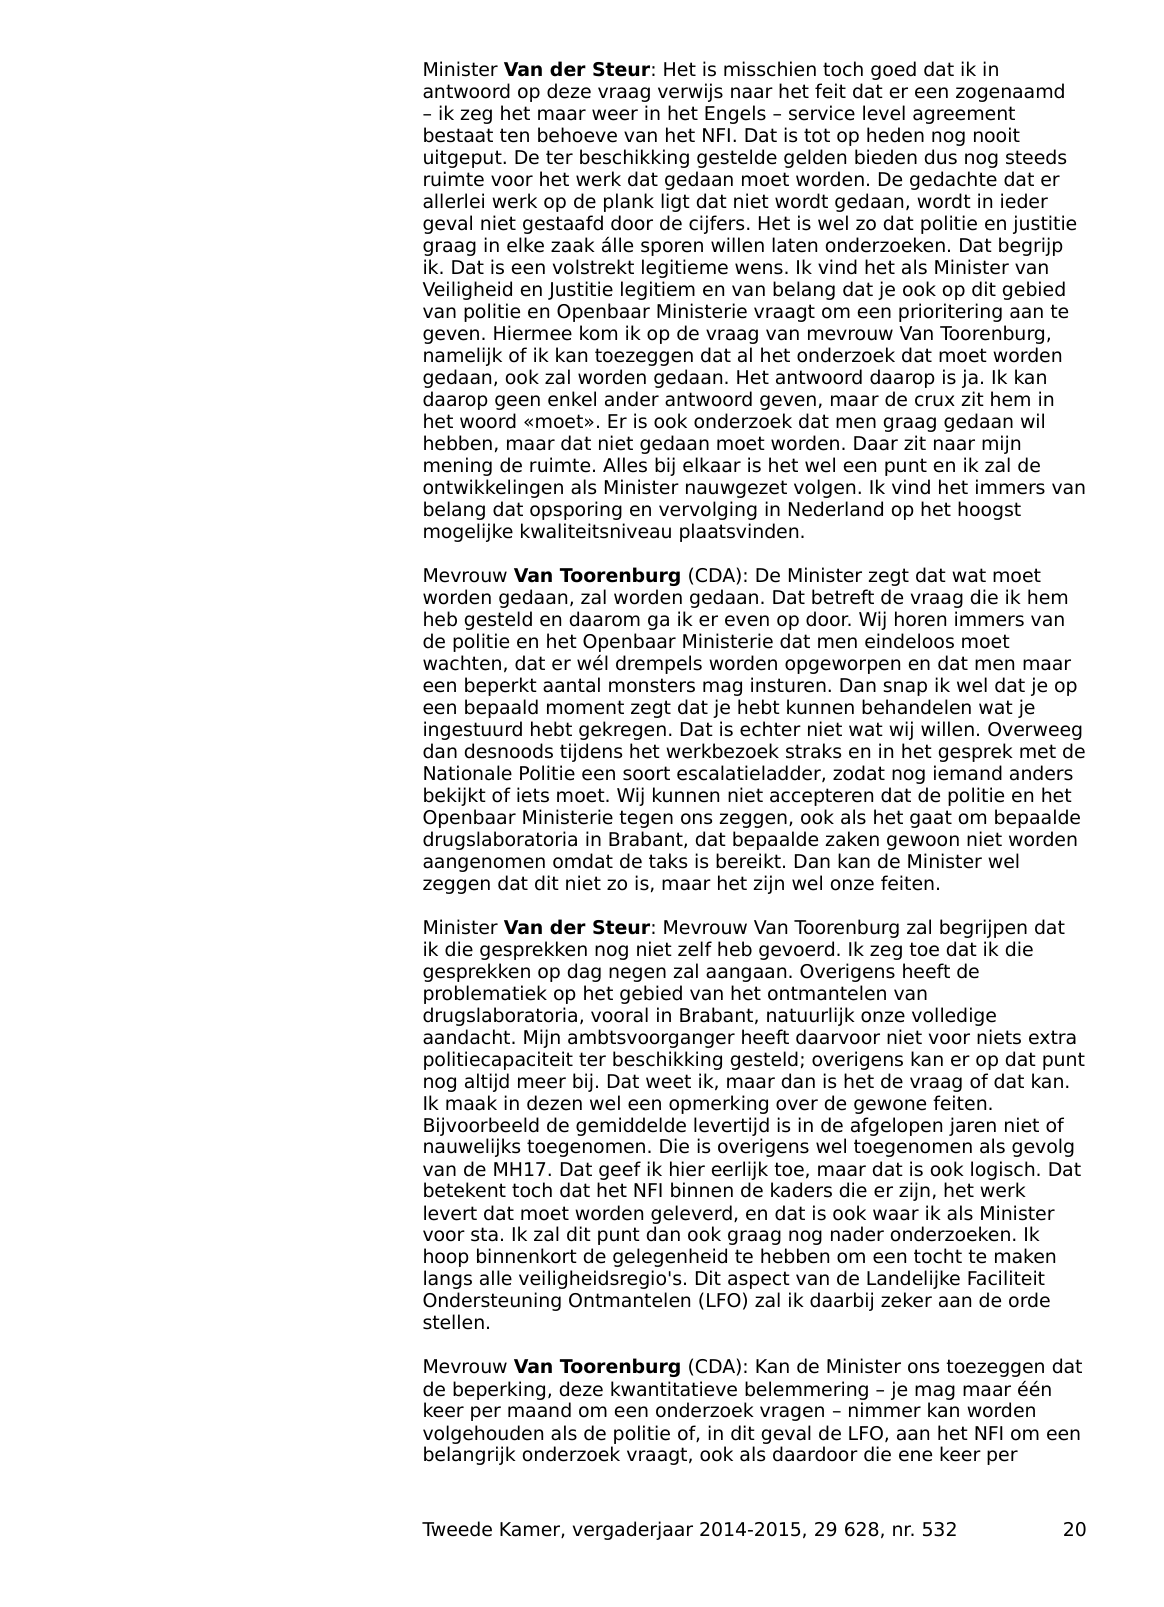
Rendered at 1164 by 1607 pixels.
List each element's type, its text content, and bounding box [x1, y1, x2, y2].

text Mevrouw Van Toorenburg (CDA): Kan de Minister ons toezeggen dat de beperking, deze kwantitatieve belemmering – je mag maar één keer per maand om een onderzoek vragen – nimmer kan worden volgehouden als de politie of, in dit geval de LFO, aan het NFI om een belangrijk onderzoek vraagt, ook als daardoor die ene keer per [422, 1356, 1087, 1466]
text Minister Van der Steur: Het is misschien toch goed dat ik in antwoord op deze vraag verwijs naar het feit dat er een zogenaamd – ik zeg het maar weer in het Engels – service level agreement bestaat ten behoeve van het NFI. Dat is tot op heden nog nooit uitgeput. De ter beschikking gestelde gelden bieden dus nog steeds ruimte voor het werk dat gedaan moet worden. De gedachte dat er allerlei werk op de plank ligt dat niet wordt gedaan, wordt in ieder geval niet gestaafd door de cijfers. Het is wel zo dat politie en justitie graag in elke zaak álle sporen willen laten onderzoeken. Dat begrijp ik. Dat is een volstrekt legitieme wens. Ik vind het als Minister van Veiligheid en Justitie legitiem en van belang dat je ook op dit gebied van politie en Openbaar Ministerie vraagt om een prioritering aan te geven. Hiermee kom ik op de vraag van mevrouw Van Toorenburg, namelijk of ik kan toezeggen dat al het onderzoek dat moet worden gedaan, ook zal worden gedaan. Het antwoord daarop is ja. Ik kan daarop geen enkel ander antwoord geven, maar de crux zit hem in het woord «moet». Er is ook onderzoek dat men graag gedaan wil hebben, maar dat niet gedaan moet worden. Daar zit naar mijn mening de ruimte. Alles bij elkaar is het wel een punt en ik zal de ontwikkelingen als Minister nauwgezet volgen. Ik vind het immers van belang dat opsporing en vervolging in Nederland op het hoogst mogelijke kwaliteitsniveau plaatsvinden. [422, 59, 1087, 543]
text Minister Van der Steur: Mevrouw Van Toorenburg zal begrijpen dat ik die gesprekken nog niet zelf heb gevoerd. Ik zeg toe dat ik die gesprekken op dag negen zal aangaan. Overigens heeft de problematiek op het gebied van het ontmantelen van drugslaboratoria, vooral in Brabant, natuurlijk onze volledige aandacht. Mijn ambtsvoorganger heeft daarvoor niet voor niets extra politiecapaciteit ter beschikking gesteld; overigens kan er op dat punt nog altijd meer bij. Dat weet ik, maar dan is het de vraag of dat kan. [422, 917, 1087, 1092]
text Mevrouw Van Toorenburg (CDA): De Minister zegt dat wat moet worden gedaan, zal worden gedaan. Dat betreft de vraag die ik hem heb gesteld en daarom ga ik er even op door. Wij horen immers van de politie en het Openbaar Ministerie dat men eindeloos moet wachten, dat er wél drempels worden opgeworpen en dat men maar een beperkt aantal monsters mag insturen. Dan snap ik wel dat je op een bepaald moment zegt dat je hebt kunnen behandelen wat je ingestuurd hebt gekregen. Dat is echter niet wat wij willen. Overweeg dan desnoods tijdens het werkbezoek straks en in het gesprek met de Nationale Politie een soort escalatieladder, zodat nog iemand anders bekijkt of iets moet. Wij kunnen niet accepteren dat de politie en het Openbaar Ministerie tegen ons zeggen, ook als het gaat om bepaalde drugslaboratoria in Brabant, dat bepaalde zaken gewoon niet worden aangenomen omdat de taks is bereikt. Dan kan de Minister wel zeggen dat dit niet zo is, maar het zijn wel onze feiten. [422, 565, 1087, 894]
text Ik maak in dezen wel een opmerking over de gewone feiten. Bijvoorbeeld de gemiddelde levertijd is in de afgelopen jaren niet of nauwelijks toegenomen. Die is overigens wel toegenomen als gevolg van de MH17. Dat geef ik hier eerlijk toe, maar dat is ook logisch. Dat betekent toch dat het NFI binnen de kaders die er zijn, het werk levert dat moet worden geleverd, en dat is ook waar ik als Minister voor sta. Ik zal dit punt dan ook graag nog nader onderzoeken. Ik hoop binnenkort de gelegenheid te hebben om een tocht te maken langs alle veiligheidsregio's. Dit aspect van de Landelijke Faciliteit Ondersteuning Ontmantelen (LFO) zal ik daarbij zeker aan de orde stellen. [422, 1092, 1087, 1334]
